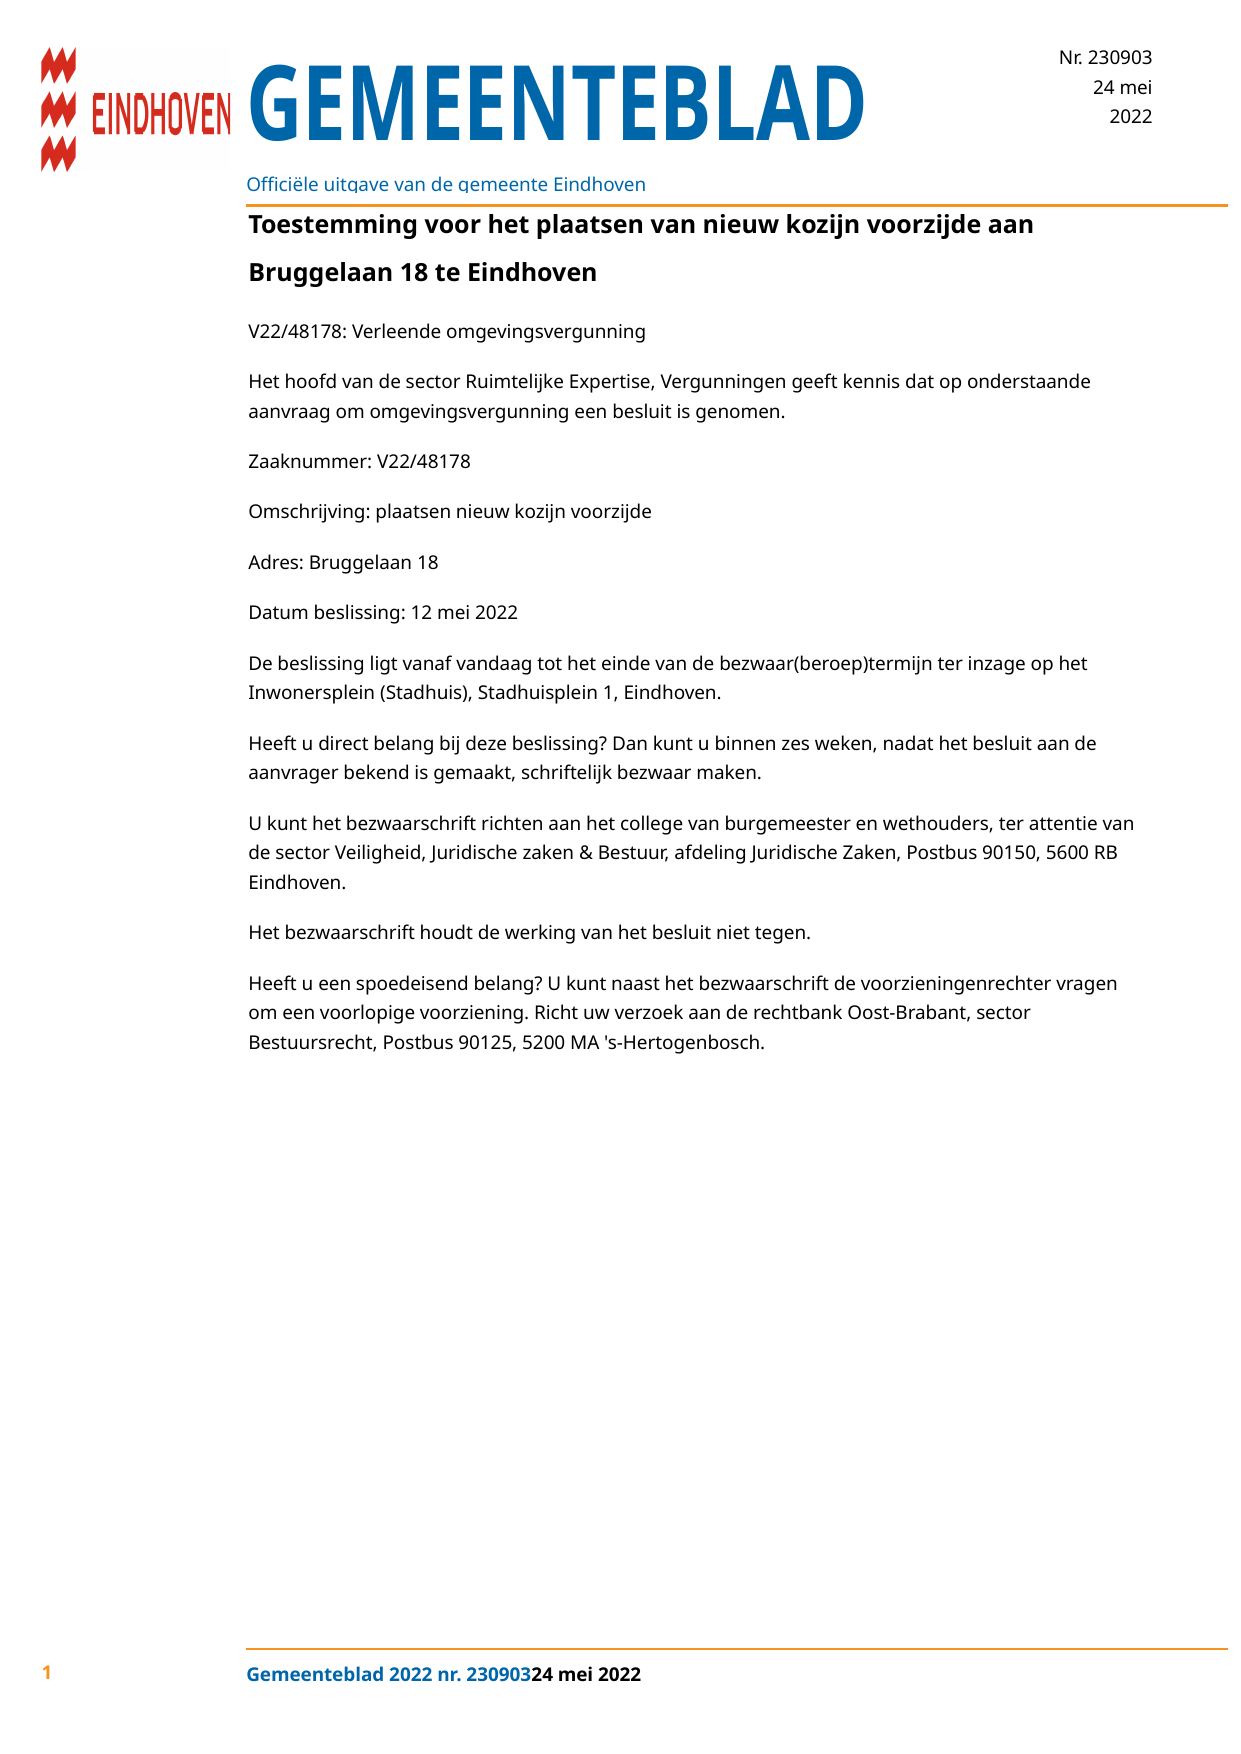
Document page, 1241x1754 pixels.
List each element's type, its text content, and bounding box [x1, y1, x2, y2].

text De beslissing ligt vanaf vandaag tot het einde van de bezwaar(beroep)termijn ter inzage op het Inwonersplein (Stadhuis), Stadhuisplein 1, Eindhoven. [248, 650, 1152, 705]
text Heeft u direct belang bij deze beslissing? Dan kunt u binnen zes weken, nadat het besluit aan de aanvrager bekend is gemaakt, schriftelijk bezwaar maken. [248, 730, 1152, 785]
text Het hoofd van de sector Ruimtelijke Expertise, Vergunningen geeft kennis dat op onderstaande aanvraag om omgevingsvergunning een besluit is genomen. [248, 368, 1152, 424]
picture [41, 47, 231, 172]
text Datum beslissing: 12 mei 2022 [248, 599, 1152, 625]
text Heeft u een spoedeisend belang? U kunt naast het bezwaarschrift de voorzieningenrechter vragen om een voorlopige voorziening. Richt uw verzoek aan de rechtbank Oost-Brabant, sector Bestuursrecht, Postbus 90125, 5200 MA 's-Hertogenbosch. [248, 970, 1152, 1055]
text V22/48178: Verleende omgevingsvergunning [248, 318, 1152, 344]
text Het bezwaarschrift houdt de werking van het besluit niet tegen. [248, 919, 1152, 945]
text U kunt het bezwaarschrift richten aan het college van burgemeester en wethouders, ter attentie van de sector Veiligheid, Juridische zaken & Bestuur, afdeling Juridische Zaken, Postbus 90150, 5600 RB Eindhoven. [248, 810, 1152, 895]
text Omschrijving: plaatsen nieuw kozijn voorzijde [248, 499, 1152, 524]
text Zaaknummer: V22/48178 [248, 448, 1152, 474]
text Toestemming voor het plaatsen van nieuw kozijn voorzijde aan Bruggelaan 18 te Eindhoven [248, 207, 1152, 288]
text Adres: Bruggelaan 18 [248, 549, 1152, 575]
